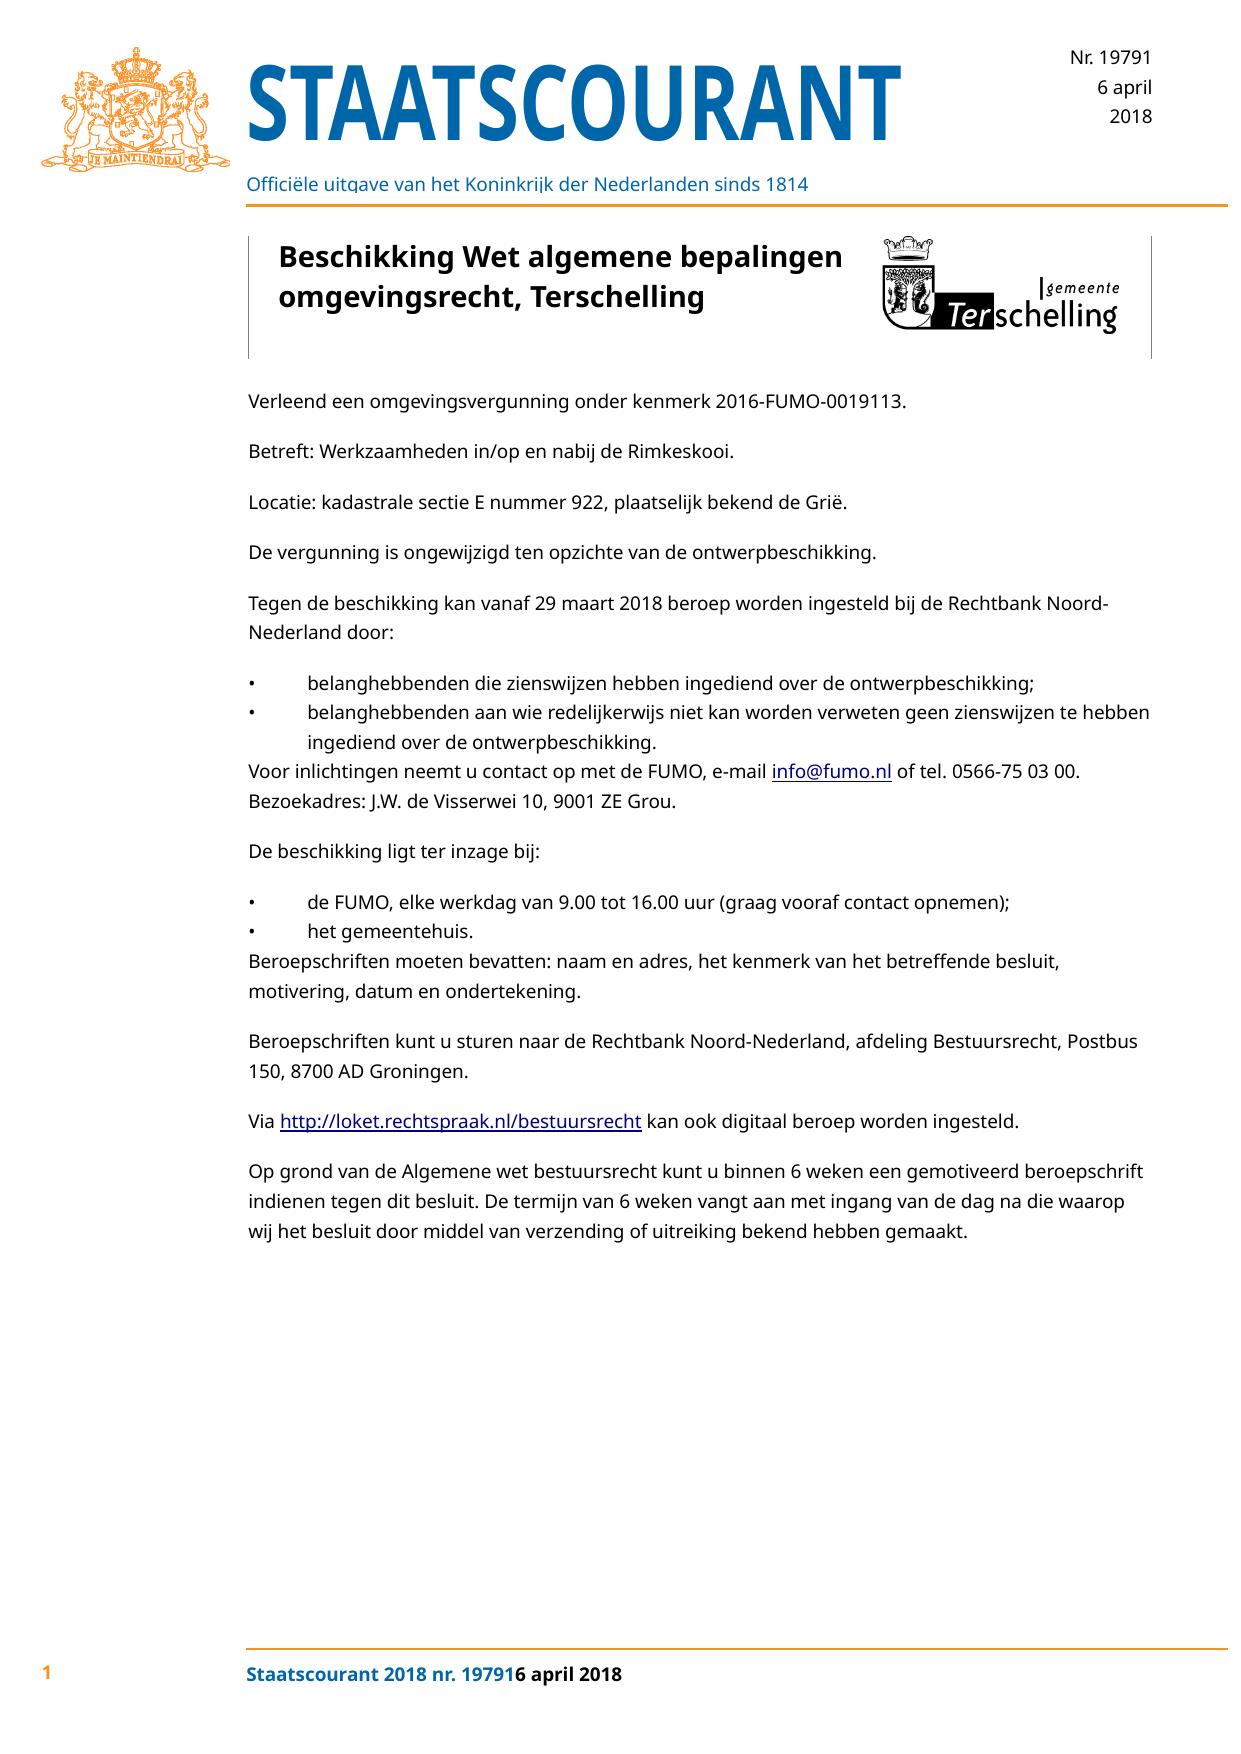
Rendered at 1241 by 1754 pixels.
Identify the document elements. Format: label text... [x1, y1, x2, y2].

text De beschikking ligt ter inzage bij: [248, 839, 1152, 864]
text Via http://loket.rechtspraak.nl/bestuursrecht kan ook digitaal beroep worden ingesteld. [248, 1108, 1152, 1134]
list de FUMO, elke werkdag van 9.00 tot 16.00 uur (graag vooraf contact opnemen); [248, 889, 1152, 915]
text Beroepschriften kunt u sturen naar de Rechtbank Noord-Nederland, afdeling Bestuursrecht, Postbus 150, 8700 AD Groningen. [248, 1028, 1152, 1084]
text Locatie: kadastrale sectie E nummer 922, plaatselijk bekend de Grië. [248, 489, 1152, 515]
list belanghebbenden die zienswijzen hebben ingediend over de ontwerpbeschikking; [248, 670, 1152, 696]
table_header [850, 236, 1151, 359]
text Betreft: Werkzaamheden in/op en nabij de Rimkeskooi. [248, 439, 1152, 464]
text Op grond van de Algemene wet bestuursrecht kunt u binnen 6 weken een gemotiveerd beroepschrift indienen tegen dit besluit. De termijn van 6 weken vangt aan met ingang van de dag na die waarop wij het besluit door middel van verzending of uitreiking bekend hebben gemaakt. [248, 1159, 1152, 1244]
text Beroepschriften moeten bevatten: naam en adres, het kenmerk van het betreffende besluit, motivering, datum en ondertekening. [248, 948, 1152, 1004]
list belanghebbenden aan wie redelijkerwijs niet kan worden verweten geen zienswijzen te hebben ingediend over de ontwerpbeschikking. [248, 699, 1152, 755]
table_header Beschikking Wet algemene bepalingen omgevingsrecht, Terschelling [249, 236, 850, 359]
text Tegen de beschikking kan vanaf 29 maart 2018 beroep worden ingesteld bij de Rechtbank Noord-Nederland door: [248, 590, 1152, 645]
list het gemeentehuis. [248, 919, 1152, 944]
text Voor inlichtingen neemt u contact op met de FUMO, e-mail info@fumo.nl of tel. 0566-75 03 00. Bezoekadres: J.W. de Visserwei 10, 9001 ZE Grou. [248, 759, 1152, 814]
text Verleend een omgevingsvergunning onder kenmerk 2016-FUMO-0019113. [248, 388, 1152, 414]
picture [41, 47, 231, 172]
picture [882, 236, 1119, 334]
text De vergunning is ongewijzigd ten opzichte van de ontwerpbeschikking. [248, 539, 1152, 565]
